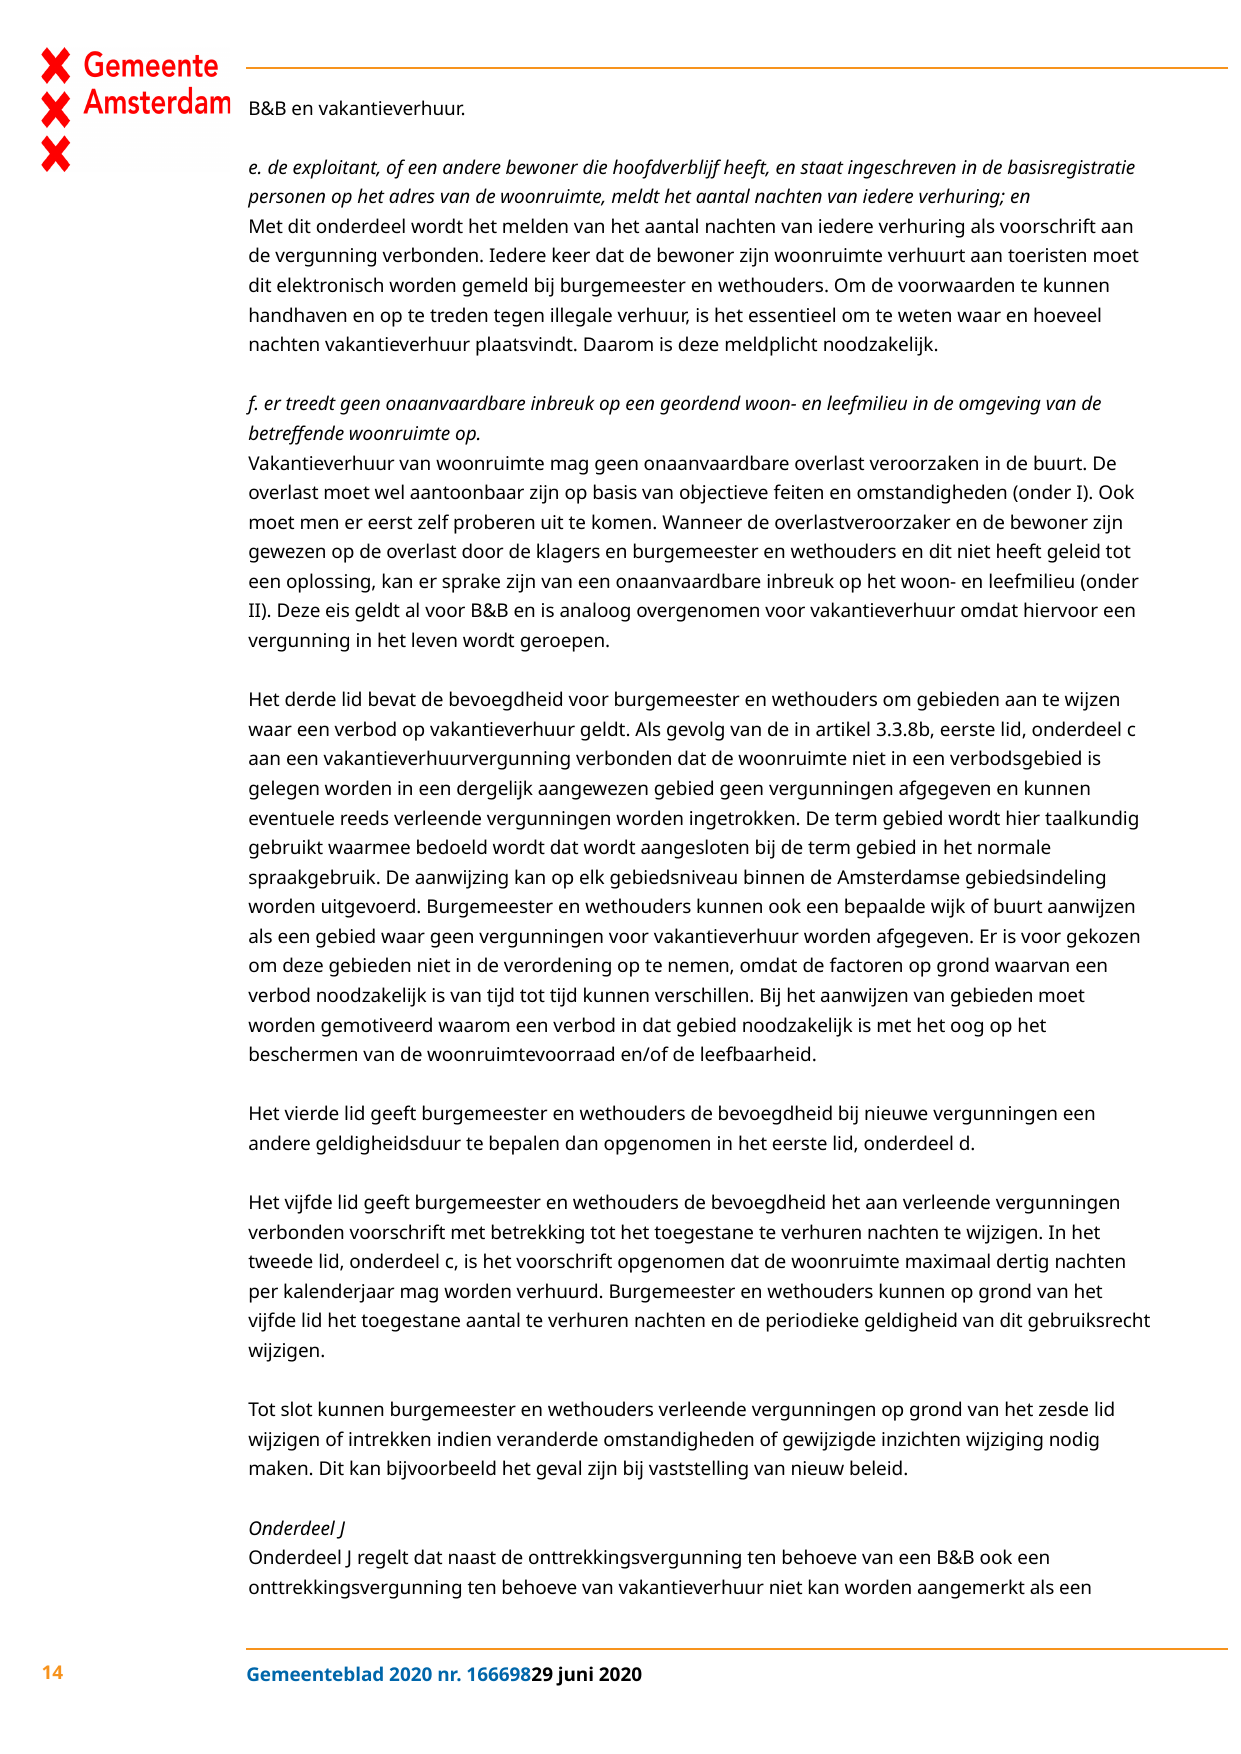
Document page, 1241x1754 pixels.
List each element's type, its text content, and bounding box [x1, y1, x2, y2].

text Met dit onderdeel wordt het melden van het aantal nachten van iedere verhuring als voorschrift aan de vergunning verbonden. Iedere keer dat de bewoner zijn woonruimte verhuurt aan toeristen moet dit elektronisch worden gemeld bij burgemeester en wethouders. Om de voorwaarden te kunnen handhaven en op te treden tegen illegale verhuur, is het essentieel om te weten waar en hoeveel nachten vakantieverhuur plaatsvindt. Daarom is deze meldplicht noodzakelijk. [248, 213, 1152, 357]
text Onderdeel J [248, 1515, 1152, 1541]
picture [41, 47, 231, 172]
text e. de exploitant, of een andere bewoner die hoofdverblijf heeft, en staat ingeschreven in de basisregistratie personen op het adres van de woonruimte, meldt het aantal nachten van iedere verhuring; en [248, 154, 1152, 209]
text f. er treedt geen onaanvaardbare inbreuk op een geordend woon- en leefmilieu in de omgeving van de betreffende woonruimte op. [248, 391, 1152, 446]
text Tot slot kunnen burgemeester en wethouders verleende vergunningen op grond van het zesde lid wijzigen of intrekken indien veranderde omstandigheden of gewijzigde inzichten wijziging nodig maken. Dit kan bijvoorbeeld het geval zijn bij vaststelling van nieuw beleid. [248, 1396, 1152, 1481]
text B&B en vakantieverhuur. [248, 95, 1152, 121]
text Het derde lid bevat de bevoegdheid voor burgemeester en wethouders om gebieden aan te wijzen waar een verbod op vakantieverhuur geldt. Als gevolg van de in artikel 3.3.8b, eerste lid, onderdeel c aan een vakantieverhuurvergunning verbonden dat de woonruimte niet in een verbodsgebied is gelegen worden in een dergelijk aangewezen gebied geen vergunningen afgegeven en kunnen eventuele reeds verleende vergunningen worden ingetrokken. De term gebied wordt hier taalkundig gebruikt waarmee bedoeld wordt dat wordt aangesloten bij de term gebied in het normale spraakgebruik. De aanwijzing kan op elk gebiedsniveau binnen de Amsterdamse gebiedsindeling worden uitgevoerd. Burgemeester en wethouders kunnen ook een bepaalde wijk of buurt aanwijzen als een gebied waar geen vergunningen voor vakantieverhuur worden afgegeven. Er is voor gekozen om deze gebieden niet in de verordening op te nemen, omdat de factoren op grond waarvan een verbod noodzakelijk is van tijd tot tijd kunnen verschillen. Bij het aanwijzen van gebieden moet worden gemotiveerd waarom een verbod in dat gebied noodzakelijk is met het oog op het beschermen van de woonruimtevoorraad en/of de leefbaarheid. [248, 686, 1152, 1067]
text Vakantieverhuur van woonruimte mag geen onaanvaardbare overlast veroorzaken in de buurt. De overlast moet wel aantoonbaar zijn op basis van objectieve feiten en omstandigheden (onder I). Ook moet men er eerst zelf proberen uit te komen. Wanneer de overlastveroorzaker en de bewoner zijn gewezen op de overlast door de klagers en burgemeester en wethouders en dit niet heeft geleid tot een oplossing, kan er sprake zijn van een onaanvaardbare inbreuk op het woon- en leefmilieu (onder II). Deze eis geldt al voor B&B en is analoog overgenomen voor vakantieverhuur omdat hiervoor een vergunning in het leven wordt geroepen. [248, 450, 1152, 653]
text Het vijfde lid geeft burgemeester en wethouders de bevoegdheid het aan verleende vergunningen verbonden voorschrift met betrekking tot het toegestane te verhuren nachten te wijzigen. In het tweede lid, onderdeel c, is het voorschrift opgenomen dat de woonruimte maximaal dertig nachten per kalenderjaar mag worden verhuurd. Burgemeester en wethouders kunnen op grond van het vijfde lid het toegestane aantal te verhuren nachten en de periodieke geldigheid van dit gebruiksrecht wijzigen. [248, 1189, 1152, 1363]
text Het vierde lid geeft burgemeester en wethouders de bevoegdheid bij nieuwe vergunningen een andere geldigheidsduur te bepalen dan opgenomen in het eerste lid, onderdeel d. [248, 1101, 1152, 1156]
text Onderdeel J regelt dat naast de onttrekkingsvergunning ten behoeve van een B&B ook een onttrekkingsvergunning ten behoeve van vakantieverhuur niet kan worden aangemerkt als een [248, 1544, 1152, 1600]
